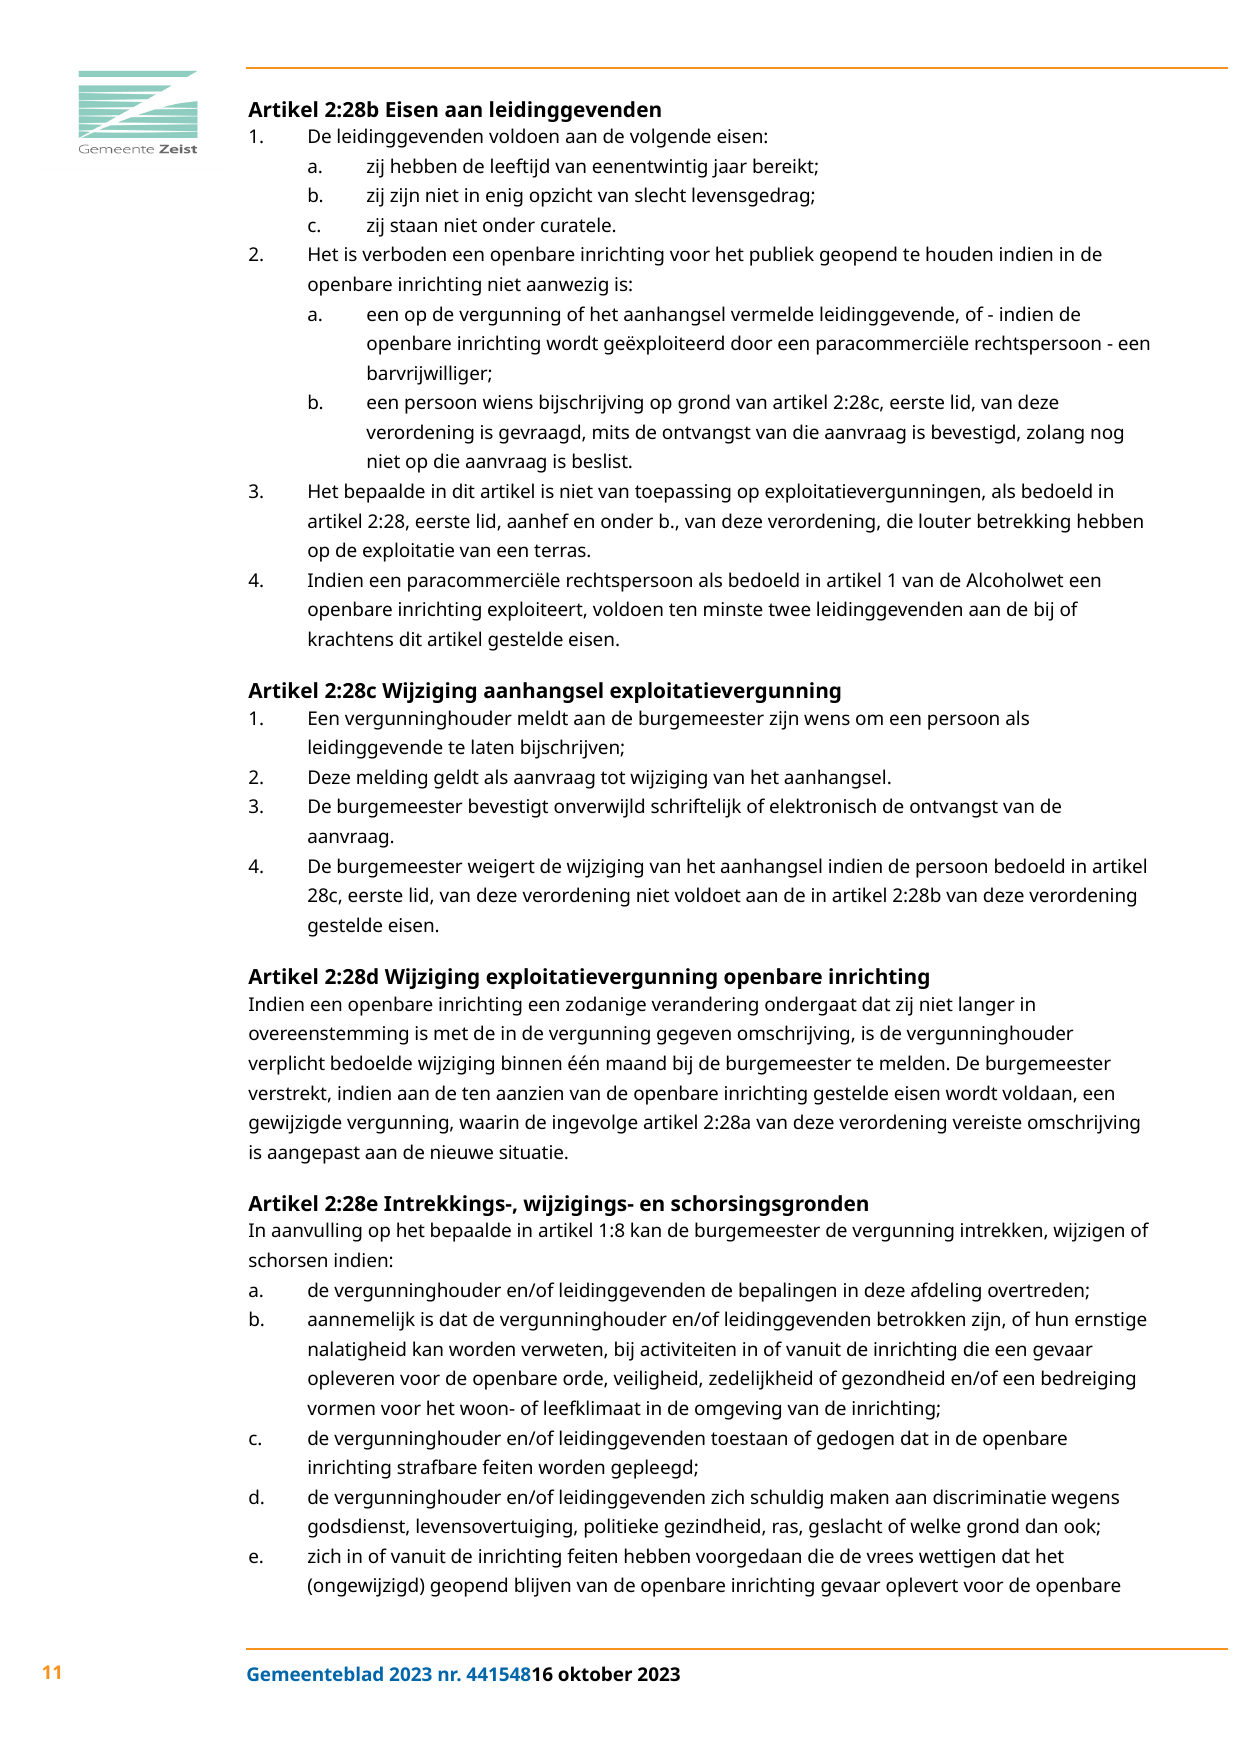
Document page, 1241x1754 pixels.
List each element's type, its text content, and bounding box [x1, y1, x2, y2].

list de vergunninghouder en/of leidinggevenden zich schuldig maken aan discriminatie wegens godsdienst, levensovertuiging, politieke gezindheid, ras, geslacht of welke grond dan ook; [248, 1484, 1152, 1539]
text Artikel 2:28d Wijziging exploitatievergunning openbare inrichting [248, 962, 1152, 991]
text Indien een openbare inrichting een zodanige verandering ondergaat dat zij niet langer in overeenstemming is met de in de vergunning gegeven omschrijving, is de vergunninghouder verplicht bedoelde wijziging binnen één maand bij de burgemeester te melden. De burgemeester verstrekt, indien aan de ten aanzien van de openbare inrichting gestelde eisen wordt voldaan, een gewijzigde vergunning, waarin de ingevolge artikel 2:28a van deze verordening vereiste omschrijving is aangepast aan de nieuwe situatie. [248, 991, 1152, 1164]
list Indien een paracommerciële rechtspersoon als bedoeld in artikel 1 van de Alcoholwet een openbare inrichting exploiteert, voldoen ten minste twee leidinggevenden aan de bij of krachtens dit artikel gestelde eisen. [248, 567, 1152, 652]
list zij hebben de leeftijd van eenentwintig jaar bereikt; [307, 153, 1152, 178]
text Artikel 2:28e Intrekkings-, wijzigings- en schorsingsgronden [248, 1189, 1152, 1218]
list Het bepaalde in dit artikel is niet van toepassing op exploitatievergunningen, als bedoeld in artikel 2:28, eerste lid, aanhef en onder b., van deze verordening, die louter betrekking hebben op de exploitatie van een terras. [248, 478, 1152, 563]
list zich in of vanuit de inrichting feiten hebben voorgedaan die de vrees wettigen dat het (ongewijzigd) geopend blijven van de openbare inrichting gevaar oplevert voor de openbare [248, 1543, 1152, 1598]
list aannemelijk is dat de vergunninghouder en/of leidinggevenden betrokken zijn, of hun ernstige nalatigheid kan worden verweten, bij activiteiten in of vanuit de inrichting die een gevaar opleveren voor de openbare orde, veiligheid, zedelijkheid of gezondheid en/of een bedreiging vormen voor het woon- of leefklimaat in de omgeving van de inrichting; [248, 1306, 1152, 1421]
list een persoon wiens bijschrijving op grond van artikel 2:28c, eerste lid, van deze verordening is gevraagd, mits de ontvangst van die aanvraag is bevestigd, zolang nog niet op die aanvraag is beslist. [307, 389, 1152, 474]
list zij zijn niet in enig opzicht van slecht levensgedrag; [307, 182, 1152, 208]
list Een vergunninghouder meldt aan de burgemeester zijn wens om een persoon als leidinggevende te laten bijschrijven; [248, 705, 1152, 760]
list een op de vergunning of het aanhangsel vermelde leidinggevende, of - indien de openbare inrichting wordt geëxploiteerd door een paracommerciële rechtspersoon - een barvrijwilliger; [307, 301, 1152, 386]
list de vergunninghouder en/of leidinggevenden de bepalingen in deze afdeling overtreden; [248, 1277, 1152, 1303]
picture [41, 47, 231, 172]
text Artikel 2:28c Wijziging aanhangsel exploitatievergunning [248, 677, 1152, 705]
list Deze melding geldt als aanvraag tot wijziging van het aanhangsel. [248, 764, 1152, 790]
list Het is verboden een openbare inrichting voor het publiek geopend te houden indien in de openbare inrichting niet aanwezig is: [248, 242, 1152, 297]
list de vergunninghouder en/of leidinggevenden toestaan of gedogen dat in de openbare inrichting strafbare feiten worden gepleegd; [248, 1425, 1152, 1480]
text In aanvulling op het bepaalde in artikel 1:8 kan de burgemeester de vergunning intrekken, wijzigen of schorsen indien: [248, 1218, 1152, 1273]
list De burgemeester bevestigt onverwijld schriftelijk of elektronisch de ontvangst van de aanvraag. [248, 794, 1152, 849]
list De burgemeester weigert de wijziging van het aanhangsel indien de persoon bedoeld in artikel 28c, eerste lid, van deze verordening niet voldoet aan de in artikel 2:28b van deze verordening gestelde eisen. [248, 853, 1152, 938]
text Artikel 2:28b Eisen aan leidinggevenden [248, 95, 1152, 123]
list zij staan niet onder curatele. [307, 212, 1152, 238]
list De leidinggevenden voldoen aan de volgende eisen: [248, 123, 1152, 149]
